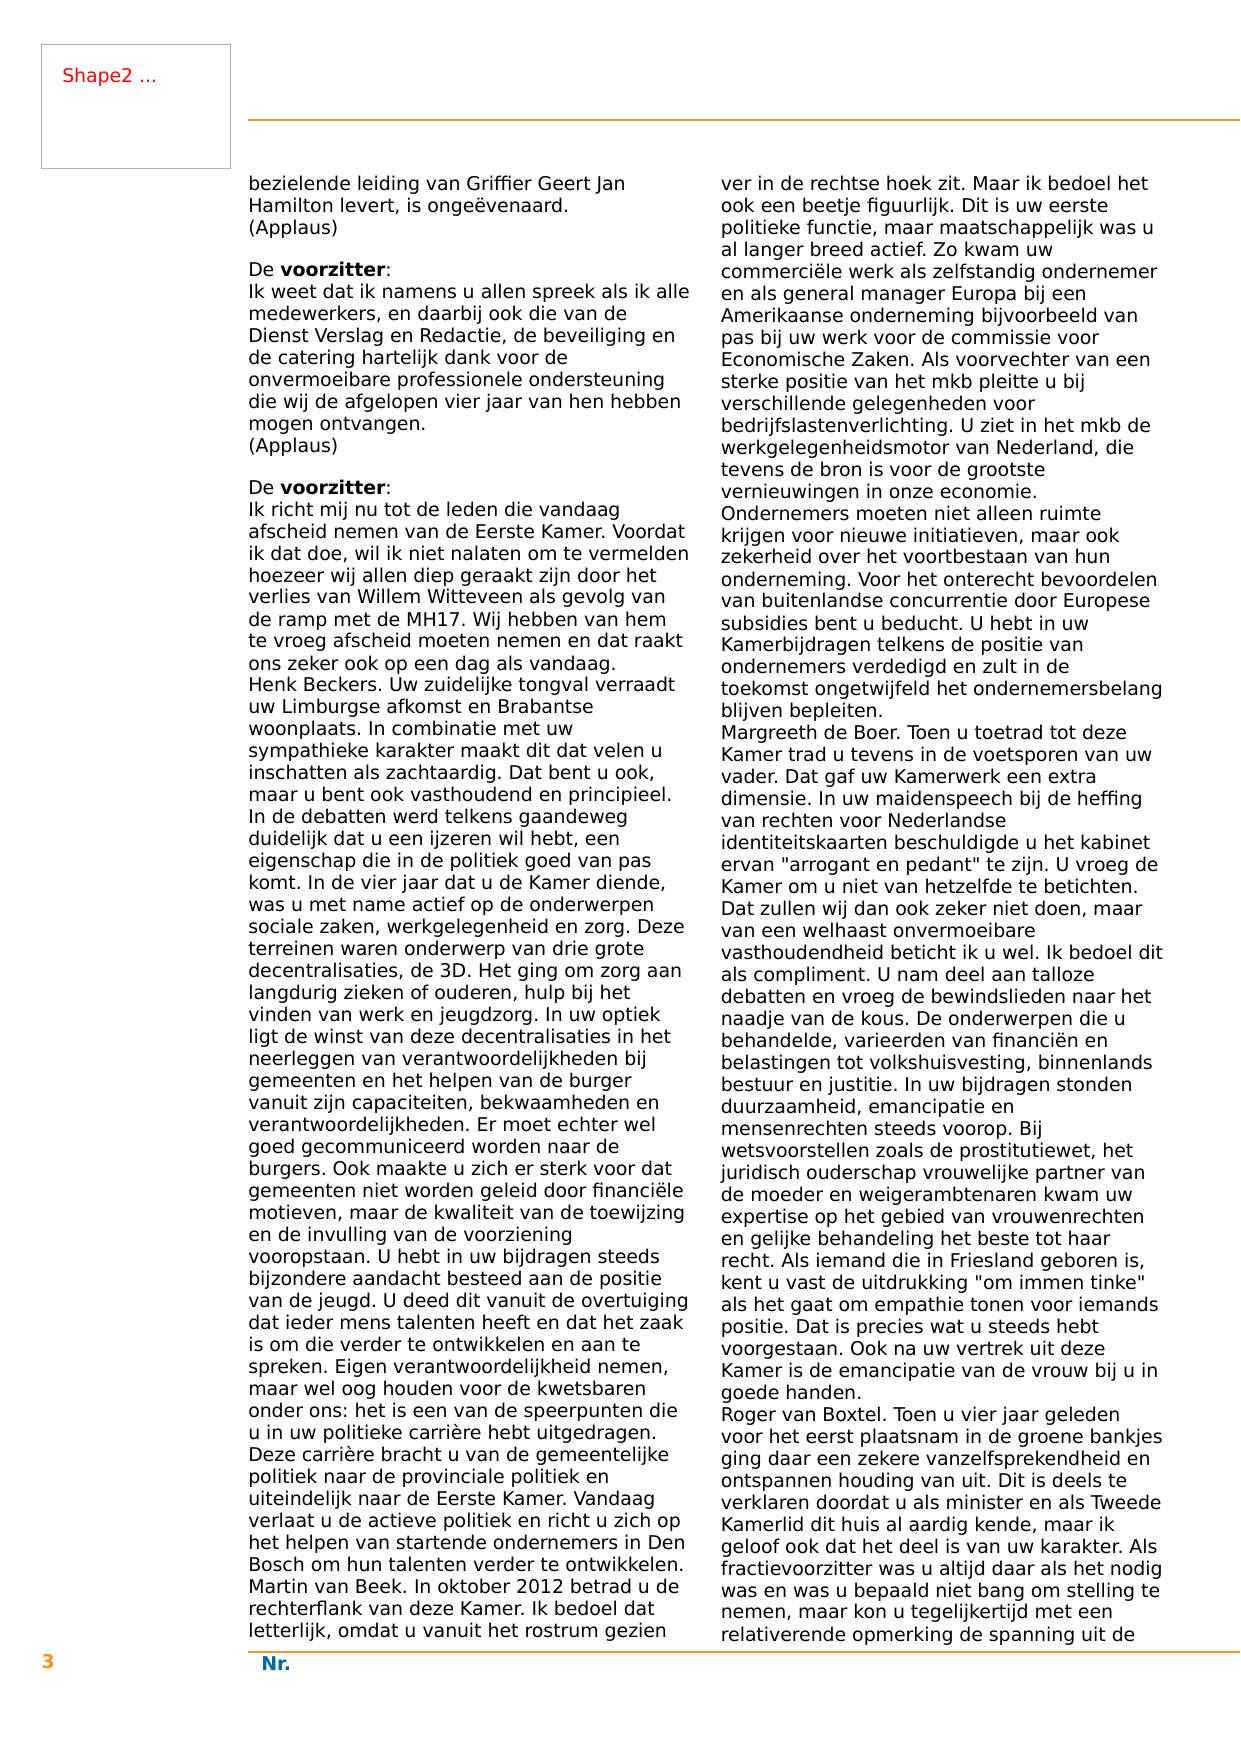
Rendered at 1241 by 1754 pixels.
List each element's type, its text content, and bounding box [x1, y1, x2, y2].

text Henk Beckers. Uw zuidelijke tongval verraadt uw Limburgse afkomst en Brabantse woonplaats. In combinatie met uw sympathieke karakter maakt dit dat velen u inschatten als zachtaardig. Dat bent u ook, maar u bent ook vasthoudend en principieel. In de debatten werd telkens gaandeweg duidelijk dat u een ijzeren wil hebt, een eigenschap die in de politiek goed van pas komt. In de vier jaar dat u de Kamer diende, was u met name actief op de onderwerpen sociale zaken, werkgelegenheid en zorg. Deze terreinen waren onderwerp van drie grote decentralisaties, de 3D. Het ging om zorg aan langdurig zieken of ouderen, hulp bij het vinden van werk en jeugdzorg. In uw optiek ligt de winst van deze decentralisaties in het neerleggen van verantwoordelijkheden bij gemeenten en het helpen van de burger vanuit zijn capaciteiten, bekwaamheden en verantwoordelijkheden. Er moet echter wel goed gecommuniceerd worden naar de burgers. Ook maakte u zich er sterk voor dat gemeenten niet worden geleid door financiële motieven, maar de kwaliteit van de toewijzing en de invulling van de voorziening vooropstaan. U hebt in uw bijdragen steeds bijzondere aandacht besteed aan de positie van de jeugd. U deed dit vanuit de overtuiging dat ieder mens talenten heeft en dat het zaak is om die verder te ontwikkelen en aan te spreken. Eigen verantwoordelijkheid nemen, maar wel oog houden voor de kwetsbaren onder ons: het is een van de speerpunten die u in uw politieke carrière hebt uitgedragen. Deze carrière bracht u van de gemeentelijke politiek naar de provinciale politiek en uiteindelijk naar de Eerste Kamer. Vandaag verlaat u de actieve politiek en richt u zich op het helpen van startende ondernemers in Den Bosch om hun talenten verder te ontwikkelen. [248, 674, 691, 1576]
text De voorzitter: [248, 259, 691, 281]
text (Applaus) [248, 434, 691, 457]
text Ik richt mij nu tot de leden die vandaag afscheid nemen van de Eerste Kamer. Voordat ik dat doe, wil ik niet nalaten om te vermelden hoezeer wij allen diep geraakt zijn door het verlies van Willem Witteveen als gevolg van de ramp met de MH17. Wij hebben van hem te vroeg afscheid moeten nemen en dat raakt ons zeker ook op een dag als vandaag. [248, 498, 691, 674]
text ver in de rechtse hoek zit. Maar ik bedoel het ook een beetje figuurlijk. Dit is uw eerste politieke functie, maar maatschappelijk was u al langer breed actief. Zo kwam uw commerciële werk als zelfstandig ondernemer en als general manager Europa bij een Amerikaanse onderneming bijvoorbeeld van pas bij uw werk voor de commissie voor Economische Zaken. Als voorvechter van een sterke positie van het mkb pleitte u bij verschillende gelegenheden voor bedrijfslastenverlichting. U ziet in het mkb de werkgelegenheidsmotor van Nederland, die tevens de bron is voor de grootste vernieuwingen in onze economie. Ondernemers moeten niet alleen ruimte krijgen voor nieuwe initiatieven, maar ook zekerheid over het voortbestaan van hun onderneming. Voor het onterecht bevoordelen van buitenlandse concurrentie door Europese subsidies bent u beducht. U hebt in uw Kamerbijdragen telkens de positie van ondernemers verdedigd en zult in de toekomst ongetwijfeld het ondernemersbelang blijven bepleiten. [721, 173, 1163, 722]
text Margreeth de Boer. Toen u toetrad tot deze Kamer trad u tevens in de voetsporen van uw vader. Dat gaf uw Kamerwerk een extra dimensie. In uw maidenspeech bij de heffing van rechten voor Nederlandse identiteitskaarten beschuldigde u het kabinet ervan "arrogant en pedant" te zijn. U vroeg de Kamer om u niet van hetzelfde te betichten. Dat zullen wij dan ook zeker niet doen, maar van een welhaast onvermoeibare vasthoudendheid beticht ik u wel. Ik bedoel dit als compliment. U nam deel aan talloze debatten en vroeg de bewindslieden naar het naadje van de kous. De onderwerpen die u behandelde, varieerden van financiën en belastingen tot volkshuisvesting, binnenlands bestuur en justitie. In uw bijdragen stonden duurzaamheid, emancipatie en mensenrechten steeds voorop. Bij wetsvoorstellen zoals de prostitutiewet, het juridisch ouderschap vrouwelijke partner van de moeder en weigerambtenaren kwam uw expertise op het gebied van vrouwenrechten en gelijke behandeling het beste tot haar recht. Als iemand die in Friesland geboren is, kent u vast de uitdrukking "om immen tinke" als het gaat om empathie tonen voor iemands positie. Dat is precies wat u steeds hebt voorgestaan. Ook na uw vertrek uit deze Kamer is de emancipatie van de vrouw bij u in goede handen. [721, 722, 1163, 1404]
text Martin van Beek. In oktober 2012 betrad u de rechterflank van deze Kamer. Ik bedoel dat letterlijk, omdat u vanuit het rostrum gezien [248, 1576, 691, 1641]
text De voorzitter: [248, 477, 691, 498]
text Roger van Boxtel. Toen u vier jaar geleden voor het eerst plaatsnam in de groene bankjes ging daar een zekere vanzelfsprekendheid en ontspannen houding van uit. Dit is deels te verklaren doordat u als minister en als Tweede Kamerlid dit huis al aardig kende, maar ik geloof ook dat het deel is van uw karakter. Als fractievoorzitter was u altijd daar als het nodig was en was u bepaald niet bang om stelling te nemen, maar kon u tegelijkertijd met een relativerende opmerking de spanning uit de [721, 1404, 1163, 1645]
text Ik weet dat ik namens u allen spreek als ik alle medewerkers, en daarbij ook die van de Dienst Verslag en Redactie, de beveiliging en de catering hartelijk dank voor de onvermoeibare professionele ondersteuning die wij de afgelopen vier jaar van hen hebben mogen ontvangen. [248, 281, 691, 434]
text (Applaus) [248, 217, 691, 239]
text bezielende leiding van Griffier Geert Jan Hamilton levert, is ongeëvenaard. [248, 173, 691, 217]
